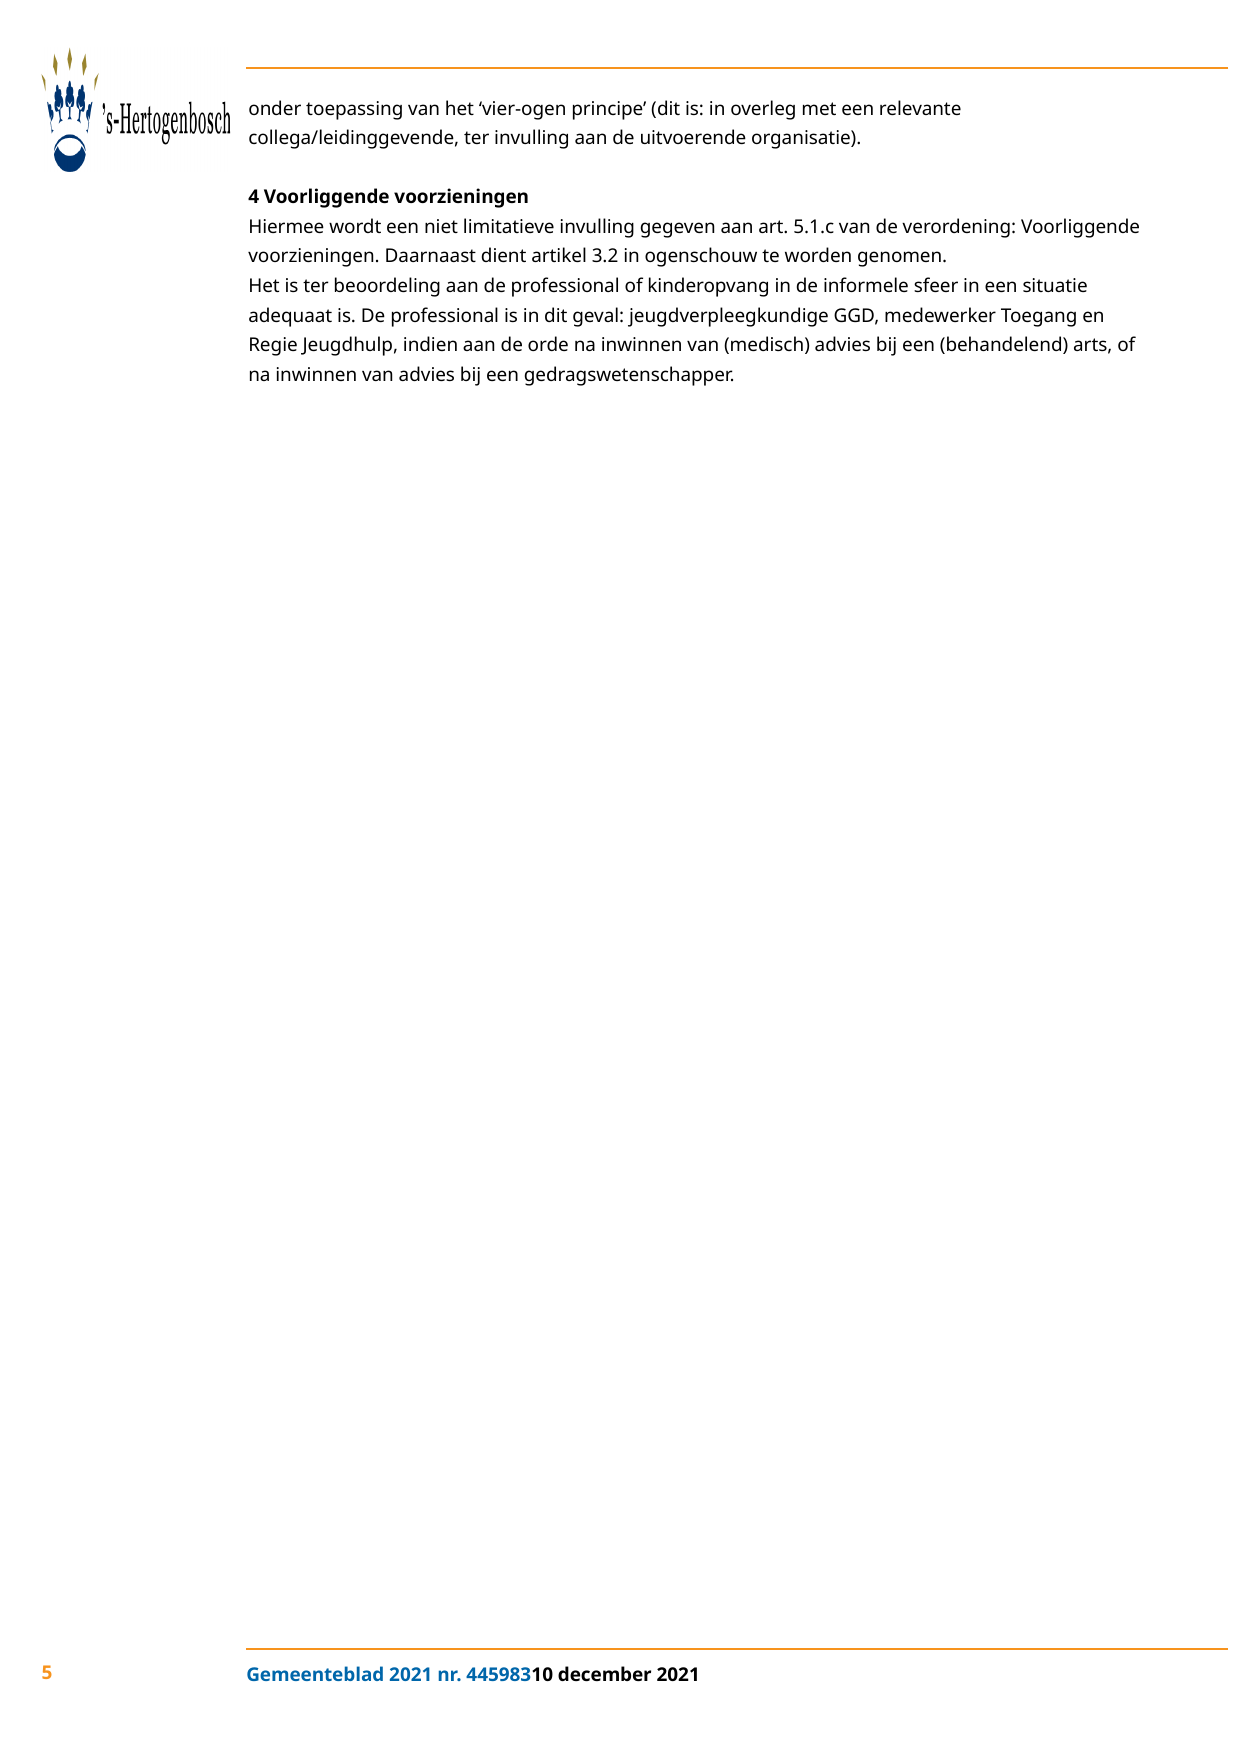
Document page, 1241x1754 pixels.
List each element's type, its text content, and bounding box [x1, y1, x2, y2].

text Hiermee wordt een niet limitatieve invulling gegeven aan art. 5.1.c van de verordening: Voorliggende voorzieningen. Daarnaast dient artikel 3.2 in ogenschouw te worden genomen. [248, 213, 1152, 268]
text 4 Voorliggende voorzieningen [248, 183, 1152, 209]
picture [41, 47, 231, 172]
text Het is ter beoordeling aan de professional of kinderopvang in de informele sfeer in een situatie adequaat is. De professional is in dit geval: jeugdverpleegkundige GGD, medewerker Toegang en Regie Jeugdhulp, indien aan de orde na inwinnen van (medisch) advies bij een (behandelend) arts, of na inwinnen van advies bij een gedragswetenschapper. [248, 272, 1152, 387]
text onder toepassing van het ‘vier-ogen principe’ (dit is: in overleg met een relevante collega/leidinggevende, ter invulling aan de uitvoerende organisatie). [248, 95, 1152, 150]
